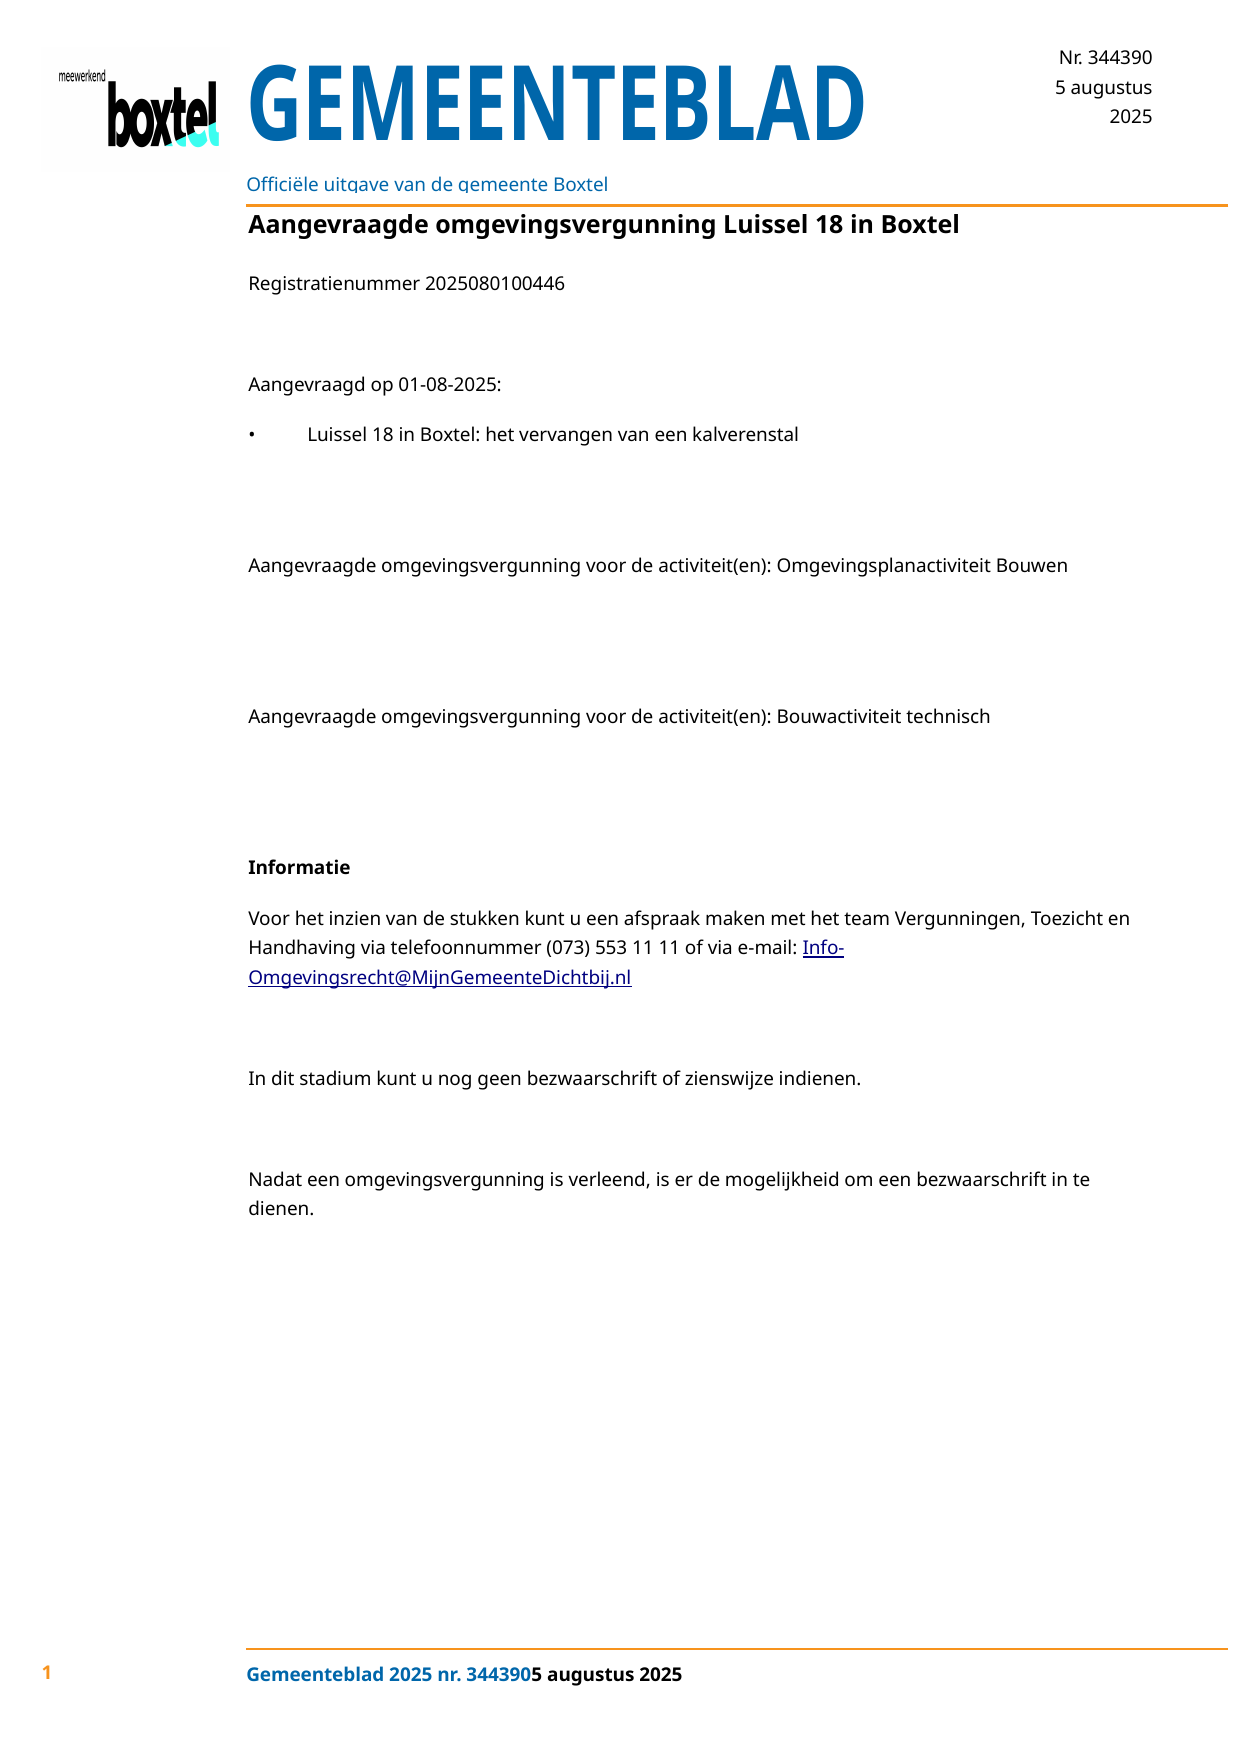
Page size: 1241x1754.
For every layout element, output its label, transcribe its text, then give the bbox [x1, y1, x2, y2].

text Registratienummer 2025080100446 [248, 270, 1152, 296]
text Aangevraagde omgevingsvergunning voor de activiteit(en): Omgevingsplanactiviteit Bouwen [248, 552, 1152, 578]
text Aangevraagde omgevingsvergunning voor de activiteit(en): Bouwactiviteit technisch [248, 703, 1152, 729]
list Luissel 18 in Boxtel: het vervangen van een kalverenstal [248, 422, 1152, 447]
text Aangevraagd op 01-08-2025: [248, 371, 1152, 397]
text Voor het inzien van de stukken kunt u een afspraak maken met het team Vergunningen, Toezicht en Handhaving via telefoonnummer (073) 553 11 11 of via e-mail: Info-Omgevingsrecht@MijnGemeenteDichtbij.nl [248, 905, 1152, 990]
text Informatie [248, 854, 1152, 880]
text Aangevraagde omgevingsvergunning Luissel 18 in Boxtel [248, 207, 1152, 241]
picture [41, 47, 231, 172]
text Nadat een omgevingsvergunning is verleend, is er de mogelijkheid om een bezwaarschrift in te dienen. [248, 1166, 1152, 1221]
text In dit stadium kunt u nog geen bezwaarschrift of zienswijze indienen. [248, 1065, 1152, 1091]
